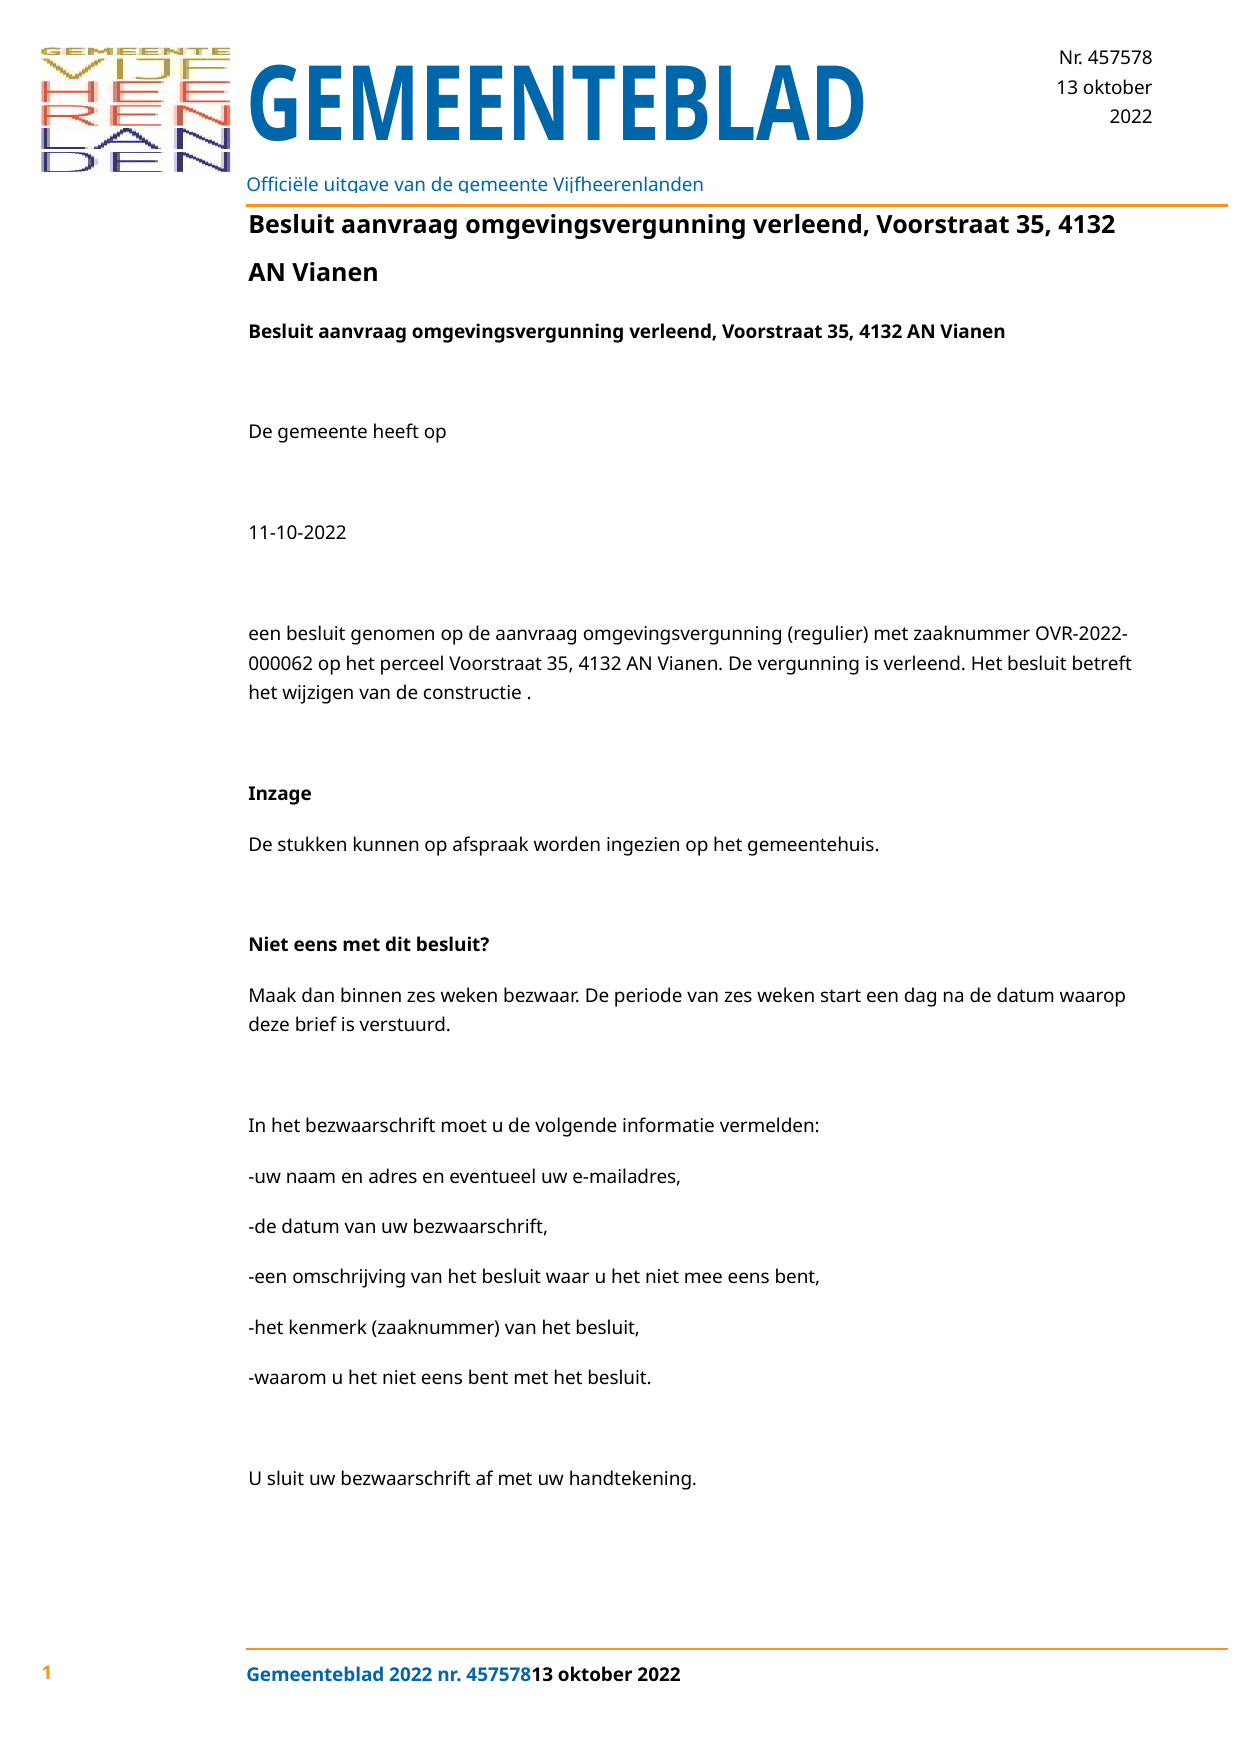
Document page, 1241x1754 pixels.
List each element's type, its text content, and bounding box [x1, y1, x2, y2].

text De gemeente heeft op [248, 419, 1152, 444]
text Besluit aanvraag omgevingsvergunning verleend, Voorstraat 35, 4132 AN Vianen [248, 318, 1152, 344]
text In het bezwaarschrift moet u de volgende informatie vermelden: [248, 1112, 1152, 1138]
text U sluit uw bezwaarschrift af met uw handtekening. [248, 1465, 1152, 1491]
text een besluit genomen op de aanvraag omgevingsvergunning (regulier) met zaaknummer OVR-2022-000062 op het perceel Voorstraat 35, 4132 AN Vianen. De vergunning is verleend. Het besluit betreft het wijzigen van de constructie . [248, 620, 1152, 705]
text Niet eens met dit besluit? [248, 932, 1152, 957]
text -waarom u het niet eens bent met het besluit. [248, 1364, 1152, 1390]
text -uw naam en adres en eventueel uw e-mailadres, [248, 1163, 1152, 1189]
text -de datum van uw bezwaarschrift, [248, 1213, 1152, 1239]
text Maak dan binnen zes weken bezwaar. De periode van zes weken start een dag na de datum waarop deze brief is verstuurd. [248, 982, 1152, 1037]
text Besluit aanvraag omgevingsvergunning verleend, Voorstraat 35, 4132 AN Vianen [248, 207, 1152, 288]
text Inzage [248, 780, 1152, 806]
text -een omschrijving van het besluit waar u het niet mee eens bent, [248, 1264, 1152, 1289]
picture [41, 47, 231, 172]
text 11-10-2022 [248, 519, 1152, 545]
text -het kenmerk (zaaknummer) van het besluit, [248, 1314, 1152, 1340]
text De stukken kunnen op afspraak worden ingezien op het gemeentehuis. [248, 831, 1152, 857]
